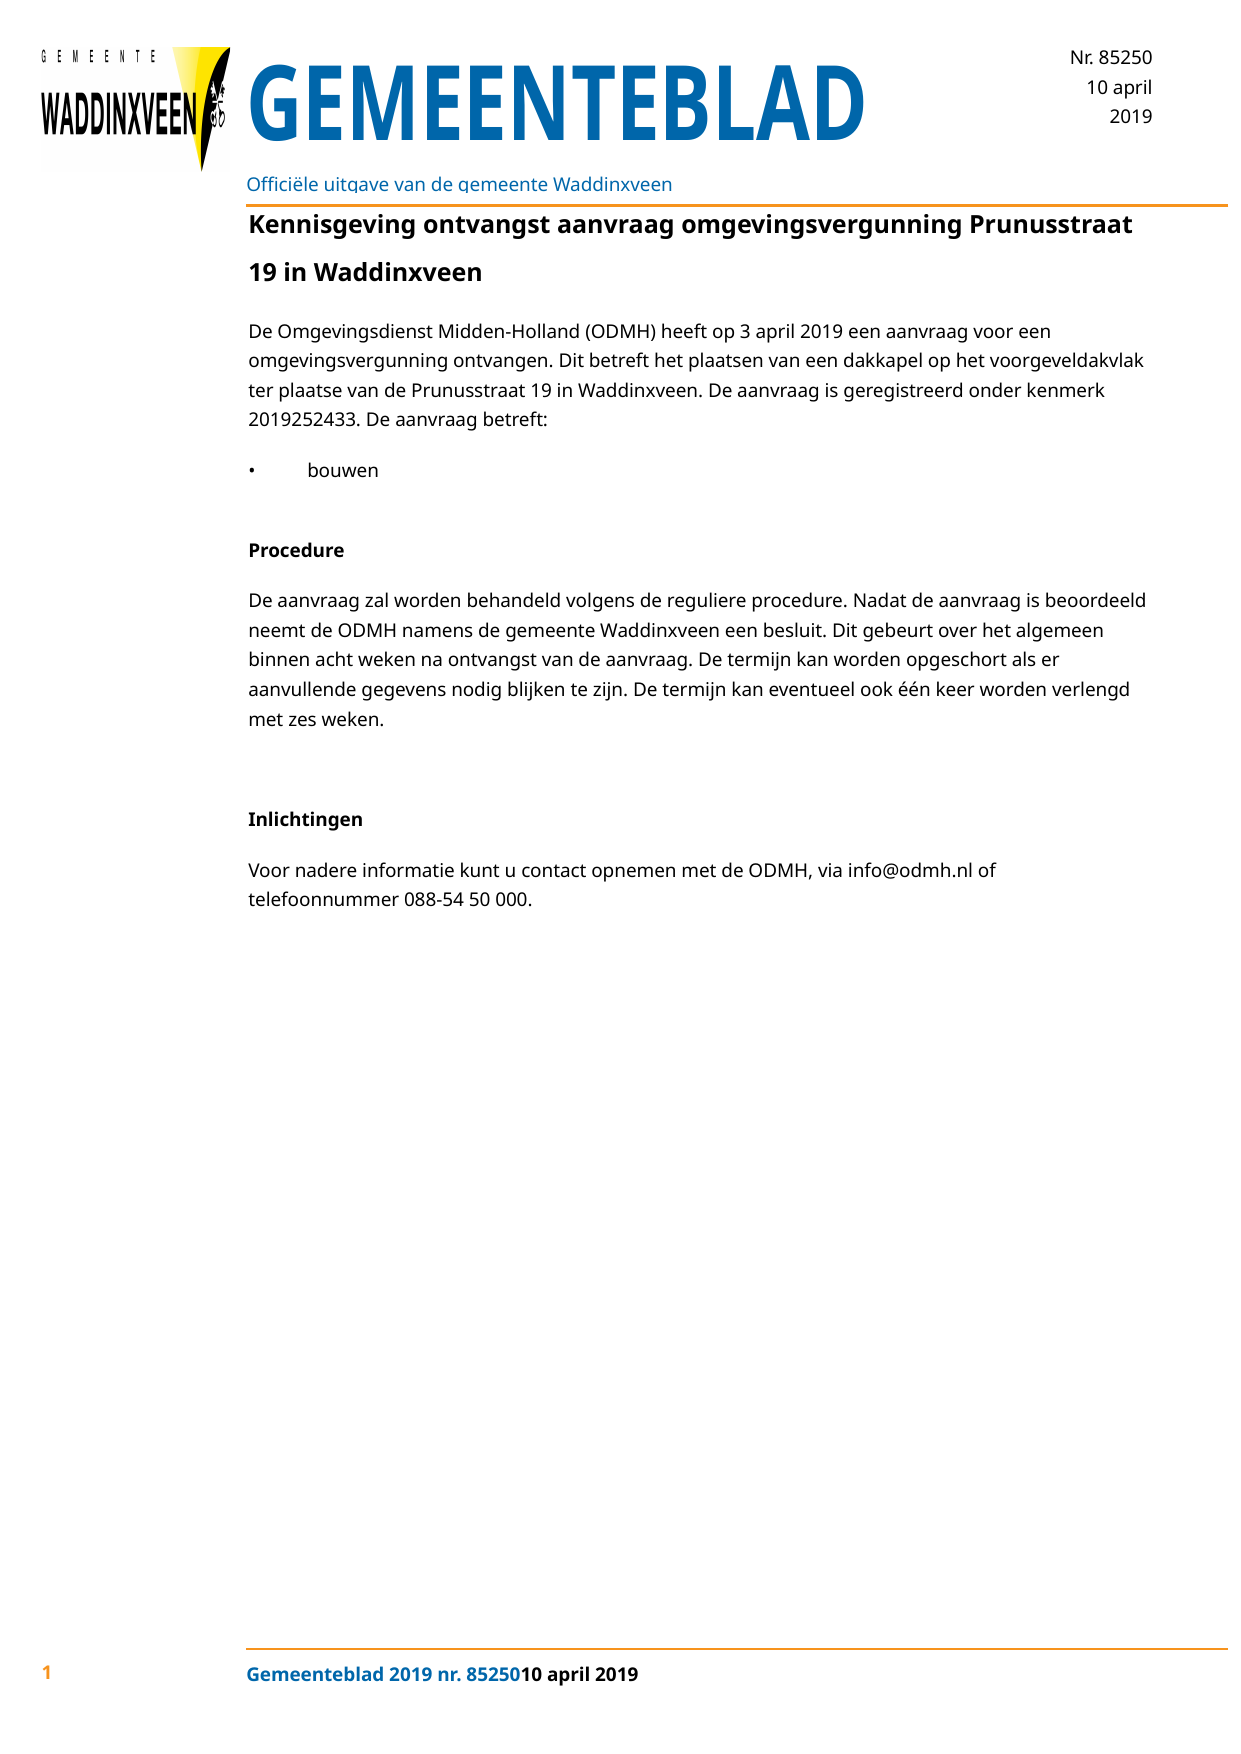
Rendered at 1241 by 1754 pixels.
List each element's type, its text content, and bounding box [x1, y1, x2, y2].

text Procedure [248, 537, 1152, 563]
text Voor nadere informatie kunt u contact opnemen met de ODMH, via info@odmh.nl of telefoonnummer 088-54 50 000. [248, 857, 1152, 912]
text De aanvraag zal worden behandeld volgens de reguliere procedure. Nadat de aanvraag is beoordeeld neemt de ODMH namens de gemeente Waddinxveen een besluit. Dit gebeurt over het algemeen binnen acht weken na ontvangst van de aanvraag. De termijn kan worden opgeschort als er aanvullende gegevens nodig blijken te zijn. De termijn kan eventueel ook één keer worden verlengd met zes weken. [248, 587, 1152, 732]
text Inlichtingen [248, 807, 1152, 832]
text De Omgevingsdienst Midden-Holland (ODMH) heeft op 3 april 2019 een aanvraag voor een omgevingsvergunning ontvangen. Dit betreft het plaatsen van een dakkapel op het voorgeveldakvlak ter plaatse van de Prunusstraat 19 in Waddinxveen. De aanvraag is geregistreerd onder kenmerk 2019252433. De aanvraag betreft: [248, 318, 1152, 432]
list bouwen [248, 457, 1152, 483]
picture [41, 47, 231, 172]
text Kennisgeving ontvangst aanvraag omgevingsvergunning Prunusstraat 19 in Waddinxveen [248, 207, 1152, 288]
